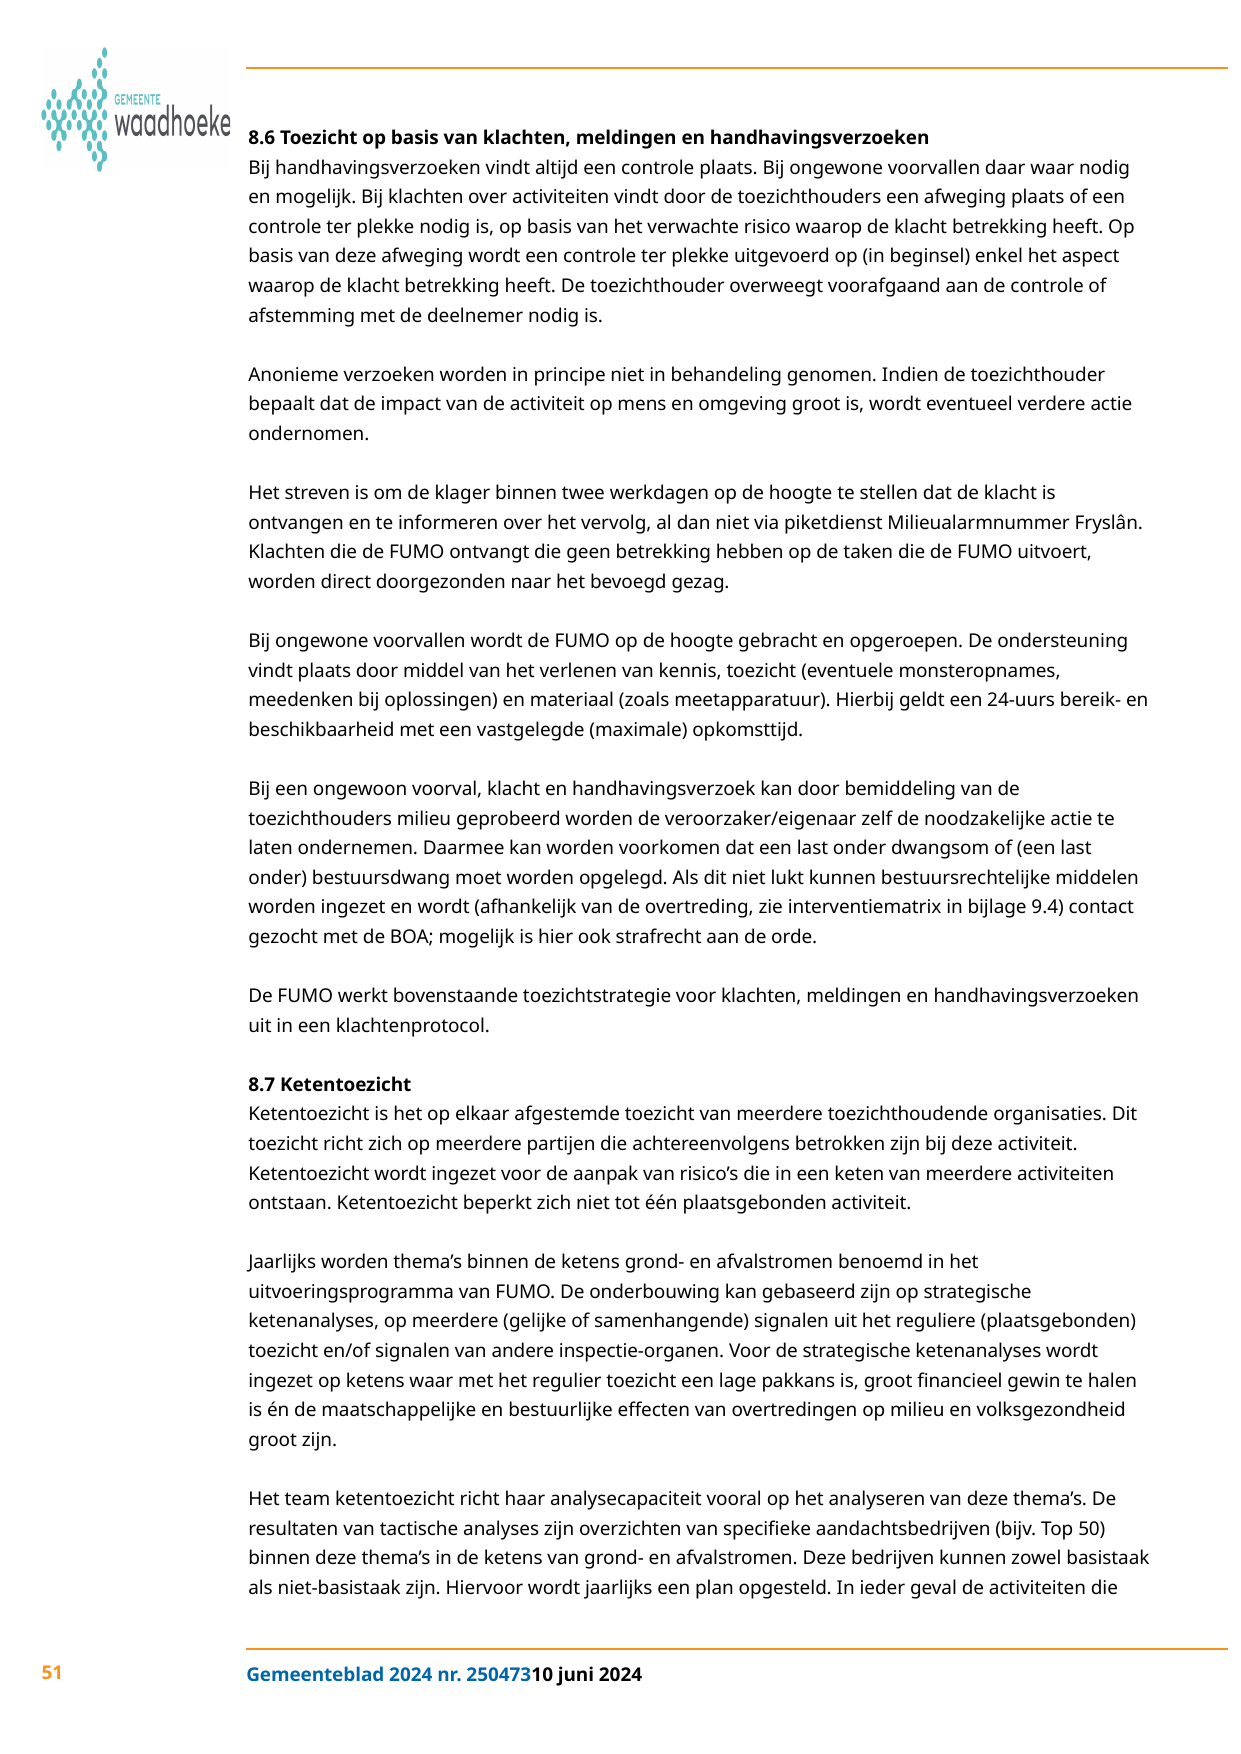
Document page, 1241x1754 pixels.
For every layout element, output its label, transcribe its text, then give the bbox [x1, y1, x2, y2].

text Het team ketentoezicht richt haar analysecapaciteit vooral op het analyseren van deze thema’s. De resultaten van tactische analyses zijn overzichten van specifieke aandachtsbedrijven (bijv. Top 50) binnen deze thema’s in de ketens van grond- en afvalstromen. Deze bedrijven kunnen zowel basistaak als niet-basistaak zijn. Hiervoor wordt jaarlijks een plan opgesteld. In ieder geval de activiteiten die [248, 1485, 1152, 1600]
text Jaarlijks worden thema’s binnen de ketens grond- en afvalstromen benoemd in het uitvoeringsprogramma van FUMO. De onderbouwing kan gebaseerd zijn op strategische ketenanalyses, op meerdere (gelijke of samenhangende) signalen uit het reguliere (plaatsgebonden) toezicht en/of signalen van andere inspectie-organen. Voor de strategische ketenanalyses wordt ingezet op ketens waar met het regulier toezicht een lage pakkans is, groot financieel gewin te halen is én de maatschappelijke en bestuurlijke effecten van overtredingen op milieu en volksgezondheid groot zijn. [248, 1248, 1152, 1452]
picture [41, 47, 231, 172]
text Anonieme verzoeken worden in principe niet in behandeling genomen. Indien de toezichthouder bepaalt dat de impact van de activiteit op mens en omgeving groot is, wordt eventueel verdere actie ondernomen. [248, 361, 1152, 446]
text Bij handhavingsverzoeken vindt altijd een controle plaats. Bij ongewone voorvallen daar waar nodig en mogelijk. Bij klachten over activiteiten vindt door de toezichthouders een afweging plaats of een controle ter plekke nodig is, op basis van het verwachte risico waarop de klacht betrekking heeft. Op basis van deze afweging wordt een controle ter plekke uitgevoerd op (in beginsel) enkel het aspect waarop de klacht betrekking heeft. De toezichthouder overweegt voorafgaand aan de controle of afstemming met de deelnemer nodig is. [248, 154, 1152, 328]
text 8.6 Toezicht op basis van klachten, meldingen en handhavingsverzoeken [248, 124, 1152, 150]
text Bij een ongewoon voorval, klacht en handhavingsverzoek kan door bemiddeling van de toezichthouders milieu geprobeerd worden de veroorzaker/eigenaar zelf de noodzakelijke actie te laten ondernemen. Daarmee kan worden voorkomen dat een last onder dwangsom of (een last onder) bestuursdwang moet worden opgelegd. Als dit niet lukt kunnen bestuursrechtelijke middelen worden ingezet en wordt (afhankelijk van de overtreding, zie interventiematrix in bijlage 9.4) contact gezocht met de BOA; mogelijk is hier ook strafrecht aan de orde. [248, 775, 1152, 949]
text Het streven is om de klager binnen twee werkdagen op de hoogte te stellen dat de klacht is ontvangen en te informeren over het vervolg, al dan niet via piketdienst Milieualarmnummer Fryslân. Klachten die de FUMO ontvangt die geen betrekking hebben op de taken die de FUMO uitvoert, worden direct doorgezonden naar het bevoegd gezag. [248, 479, 1152, 594]
text Ketentoezicht is het op elkaar afgestemde toezicht van meerdere toezichthoudende organisaties. Dit toezicht richt zich op meerdere partijen die achtereenvolgens betrokken zijn bij deze activiteit. Ketentoezicht wordt ingezet voor de aanpak van risico’s die in een keten van meerdere activiteiten ontstaan. Ketentoezicht beperkt zich niet tot één plaatsgebonden activiteit. [248, 1101, 1152, 1215]
text Bij ongewone voorvallen wordt de FUMO op de hoogte gebracht en opgeroepen. De ondersteuning vindt plaats door middel van het verlenen van kennis, toezicht (eventuele monsteropnames, meedenken bij oplossingen) en materiaal (zoals meetapparatuur). Hierbij geldt een 24-uurs bereik- en beschikbaarheid met een vastgelegde (maximale) opkomsttijd. [248, 627, 1152, 742]
text 8.7 Ketentoezicht [248, 1071, 1152, 1097]
text De FUMO werkt bovenstaande toezichtstrategie voor klachten, meldingen en handhavingsverzoeken uit in een klachtenprotocol. [248, 982, 1152, 1038]
